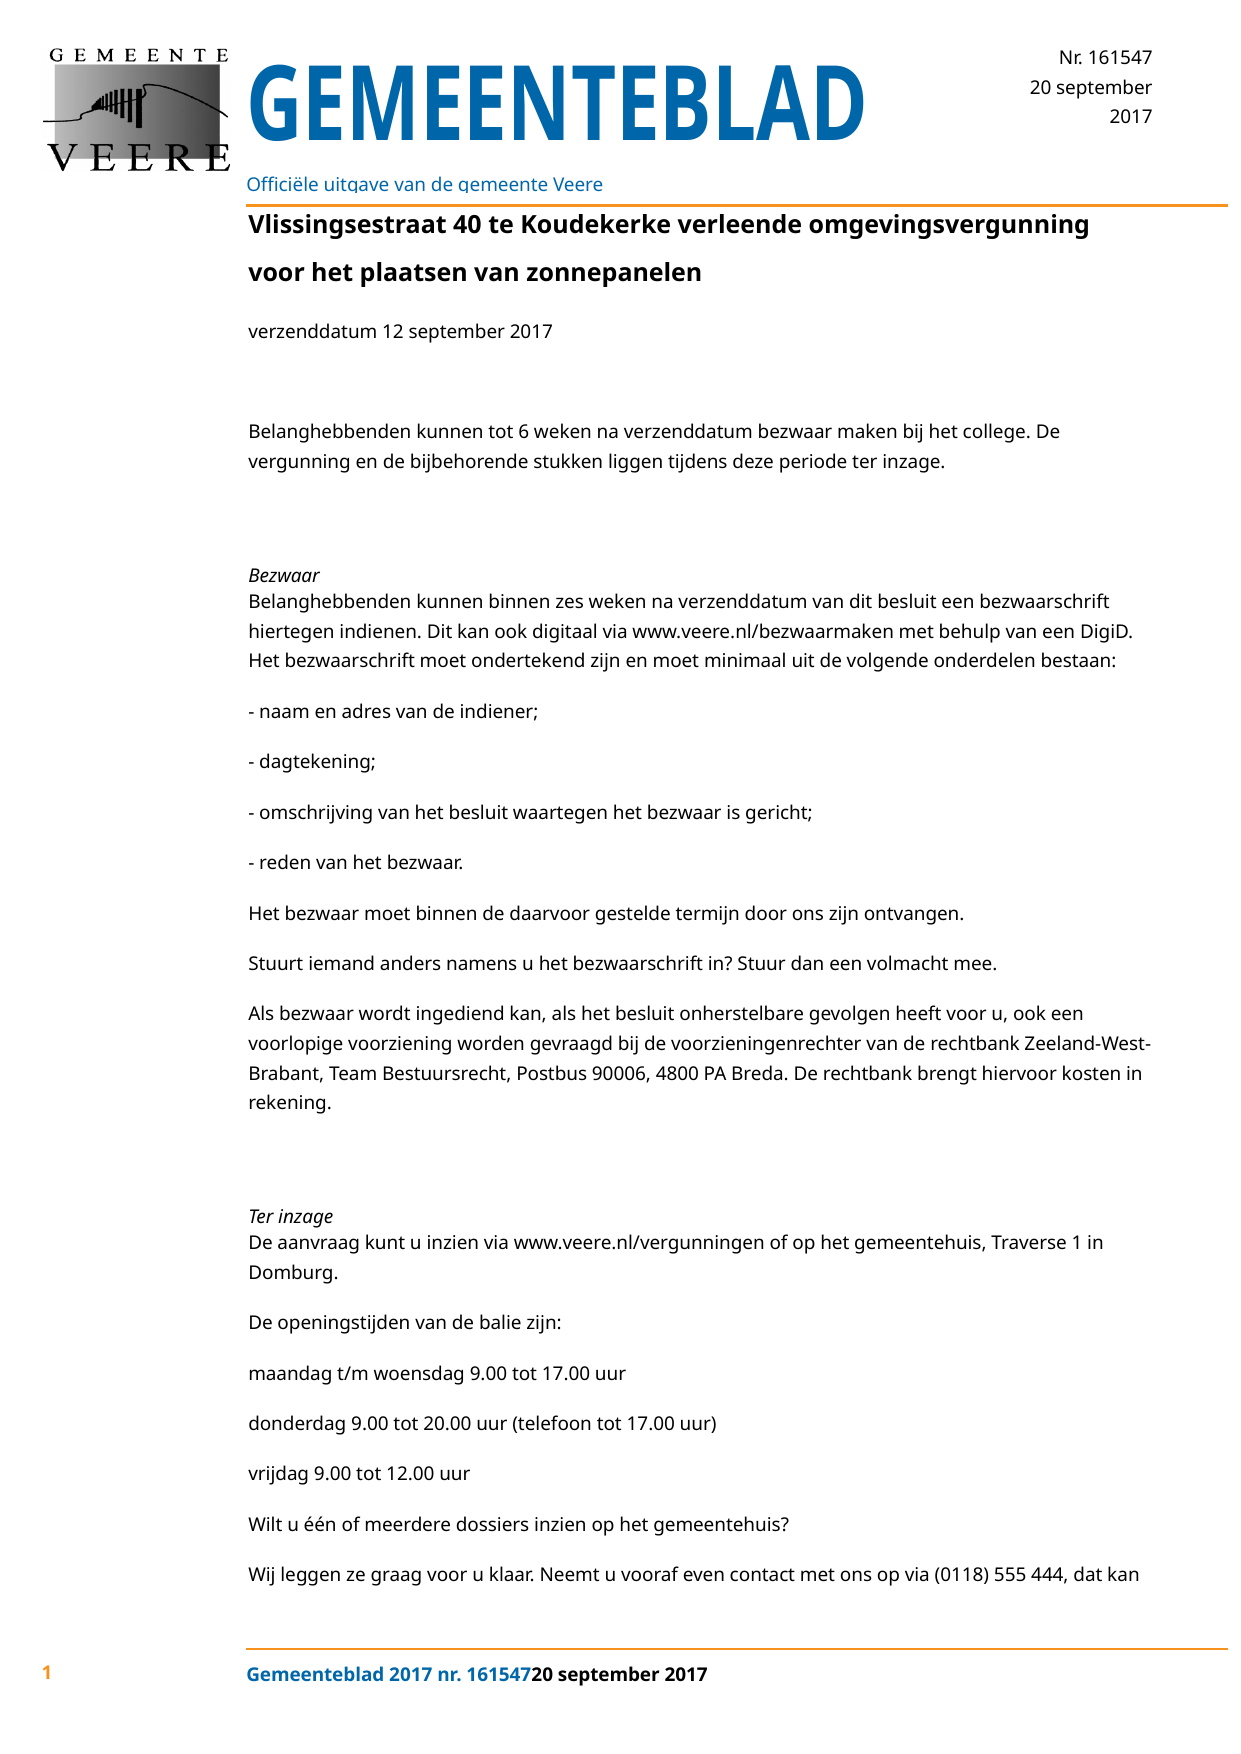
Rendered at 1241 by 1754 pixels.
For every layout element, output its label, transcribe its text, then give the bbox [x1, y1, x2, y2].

text De aanvraag kunt u inzien via www.veere.nl/vergunningen of op het gemeentehuis, Traverse 1 in Domburg. [248, 1229, 1152, 1285]
text Belanghebbenden kunnen binnen zes weken na verzenddatum van dit besluit een bezwaarschrift hiertegen indienen. Dit kan ook digitaal via www.veere.nl/bezwaarmaken met behulp van een DigiD. Het bezwaarschrift moet ondertekend zijn en moet minimaal uit de volgende onderdelen bestaan: [248, 588, 1152, 673]
text verzenddatum 12 september 2017 [248, 318, 1152, 344]
text Als bezwaar wordt ingediend kan, als het besluit onherstelbare gevolgen heeft voor u, ook een voorlopige voorziening worden gevraagd bij de voorzieningenrechter van de rechtbank Zeeland-West-Brabant, Team Bestuursrecht, Postbus 90006, 4800 PA Breda. De rechtbank brengt hiervoor kosten in rekening. [248, 1001, 1152, 1115]
text Ter inzage [248, 1204, 1152, 1229]
text - dagtekening; [248, 748, 1152, 774]
text donderdag 9.00 tot 20.00 uur (telefoon tot 17.00 uur) [248, 1410, 1152, 1436]
text maandag t/m woensdag 9.00 tot 17.00 uur [248, 1360, 1152, 1386]
picture [41, 47, 231, 172]
text Wij leggen ze graag voor u klaar. Neemt u vooraf even contact met ons op via (0118) 555 444, dat kan [248, 1561, 1152, 1587]
text Belanghebbenden kunnen tot 6 weken na verzenddatum bezwaar maken bij het college. De vergunning en de bijbehorende stukken liggen tijdens deze periode ter inzage. [248, 419, 1152, 474]
text Vlissingsestraat 40 te Koudekerke verleende omgevingsvergunning voor het plaatsen van zonnepanelen [248, 207, 1152, 288]
text Stuurt iemand anders namens u het bezwaarschrift in? Stuur dan een volmacht mee. [248, 950, 1152, 976]
text Wilt u één of meerdere dossiers inzien op het gemeentehuis? [248, 1511, 1152, 1537]
text - omschrijving van het besluit waartegen het bezwaar is gericht; [248, 799, 1152, 824]
text vrijdag 9.00 tot 12.00 uur [248, 1461, 1152, 1486]
text Het bezwaar moet binnen de daarvoor gestelde termijn door ons zijn ontvangen. [248, 900, 1152, 925]
text - naam en adres van de indiener; [248, 698, 1152, 724]
text - reden van het bezwaar. [248, 849, 1152, 875]
text De openingstijden van de balie zijn: [248, 1309, 1152, 1335]
text Bezwaar [248, 563, 1152, 588]
